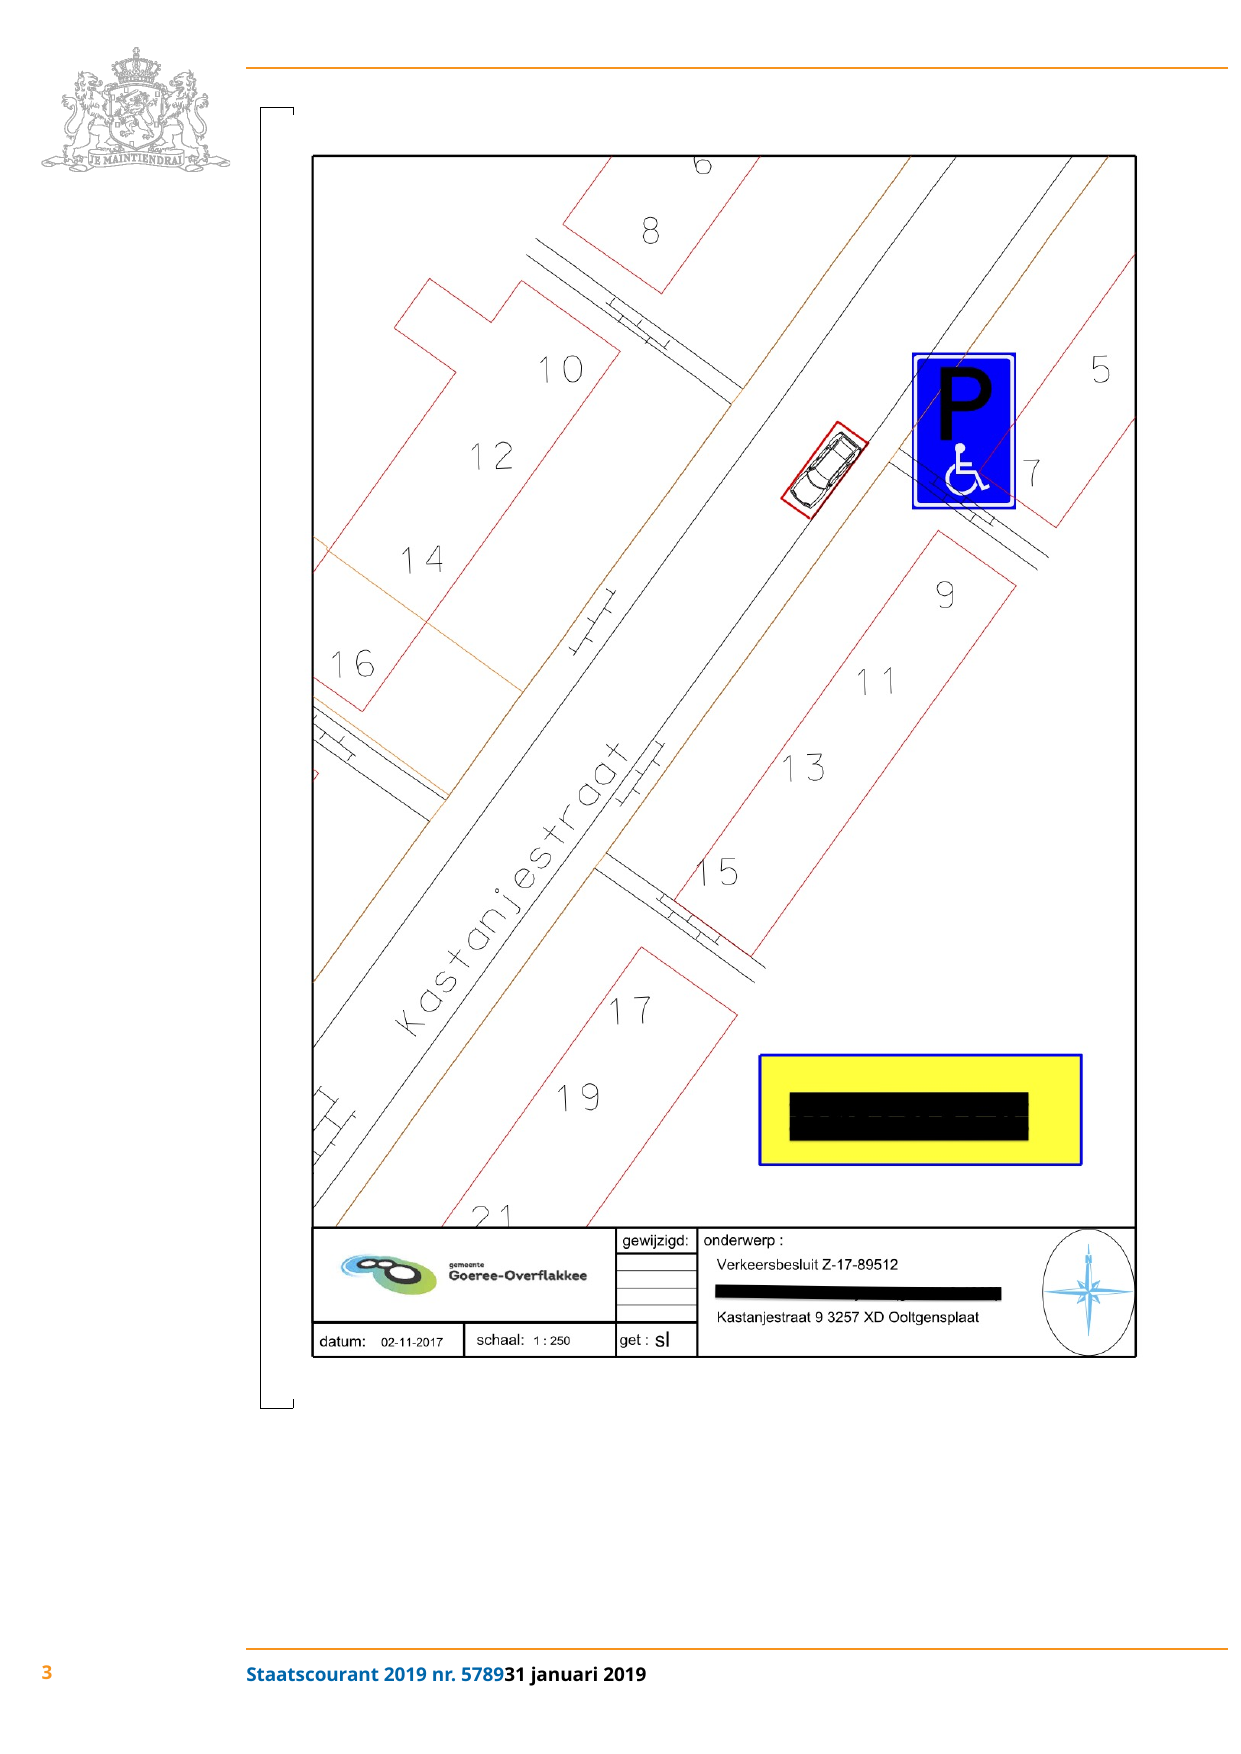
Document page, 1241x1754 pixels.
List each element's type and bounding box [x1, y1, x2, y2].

picture [268, 115, 1173, 1399]
picture [41, 47, 231, 172]
